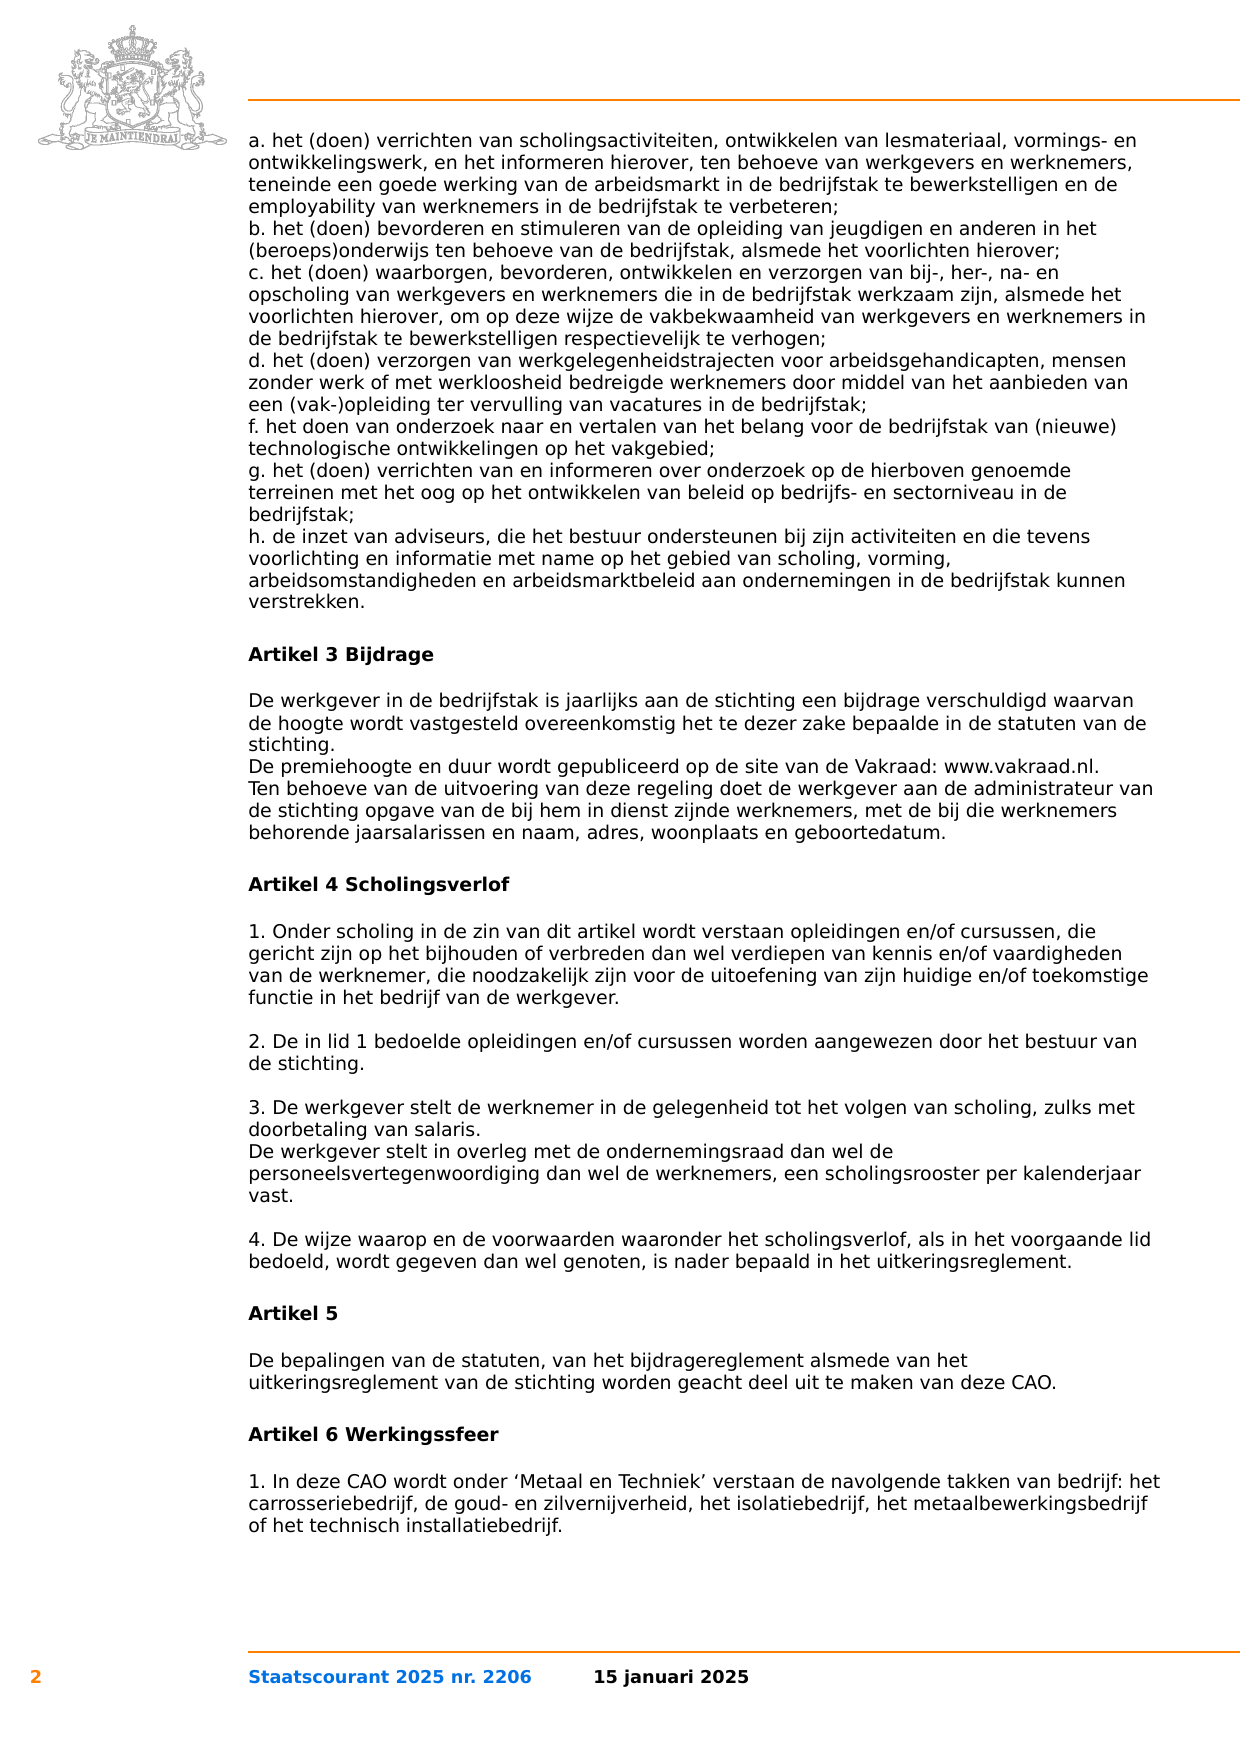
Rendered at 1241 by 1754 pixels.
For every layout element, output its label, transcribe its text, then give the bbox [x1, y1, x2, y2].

text c. het (doen) waarborgen, bevorderen, ontwikkelen en verzorgen van bij-, her-, na- en opscholing van werkgevers en werknemers die in de bedrijfstak werkzaam zijn, alsmede het voorlichten hierover, om op deze wijze de vakbekwaamheid van werkgevers en werknemers in de bedrijfstak te bewerkstelligen respectievelijk te verhogen; [248, 262, 1163, 350]
text De werkgever in de bedrijfstak is jaarlijks aan de stichting een bijdrage verschuldigd waarvan de hoogte wordt vastgesteld overeenkomstig het te dezer zake bepaalde in de statuten van de stichting. [248, 690, 1163, 756]
picture [38, 25, 227, 150]
subtitle Artikel 4 Scholingsverlof [248, 874, 1163, 896]
subtitle Artikel 3 Bijdrage [248, 643, 1163, 665]
subtitle Artikel 5 [248, 1303, 1163, 1324]
text Ten behoeve van de uitvoering van deze regeling doet de werkgever aan de administrateur van de stichting opgave van de bij hem in dienst zijnde werknemers, met de bij die werknemers behorende jaarsalarissen en naam, adres, woonplaats en geboortedatum. [248, 778, 1163, 844]
text 2. De in lid 1 bedoelde opleidingen en/of cursussen worden aangewezen door het bestuur van de stichting. [248, 1031, 1163, 1075]
text De bepalingen van de statuten, van het bijdragereglement alsmede van het uitkeringsreglement van de stichting worden geacht deel uit te maken van deze CAO. [248, 1349, 1163, 1393]
text b. het (doen) bevorderen en stimuleren van de opleiding van jeugdigen en anderen in het (beroeps)onderwijs ten behoeve van de bedrijfstak, alsmede het voorlichten hierover; [248, 218, 1163, 262]
text 1. In deze CAO wordt onder ‘Metaal en Techniek’ verstaan de navolgende takken van bedrijf: het carrosseriebedrijf, de goud‑ en zilvernijverheid, het isolatiebedrijf, het metaalbewerkingsbedrijf of het technisch installatiebedrijf. [248, 1471, 1163, 1536]
text 3. De werkgever stelt de werknemer in de gelegenheid tot het volgen van scholing, zulks met doorbetaling van salaris. [248, 1097, 1163, 1141]
text d. het (doen) verzorgen van werkgelegenheidstrajecten voor arbeidsgehandicapten, mensen zonder werk of met werkloosheid bedreigde werknemers door middel van het aanbieden van een (vak-)opleiding ter vervulling van vacatures in de bedrijfstak; [248, 350, 1163, 416]
text 4. De wijze waarop en de voorwaarden waaronder het scholingsverlof, als in het voorgaande lid bedoeld, wordt gegeven dan wel genoten, is nader bepaald in het uitkeringsreglement. [248, 1229, 1163, 1273]
text a. het (doen) verrichten van scholingsactiviteiten, ontwikkelen van lesmateriaal, vormings- en ontwikkelingswerk, en het informeren hierover, ten behoeve van werkgevers en werknemers, teneinde een goede werking van de arbeidsmarkt in de bedrijfstak te bewerkstelligen en de employability van werknemers in de bedrijfstak te verbeteren; [248, 130, 1163, 218]
text f. het doen van onderzoek naar en vertalen van het belang voor de bedrijfstak van (nieuwe) technologische ontwikkelingen op het vakgebied; [248, 416, 1163, 459]
text h. de inzet van adviseurs, die het bestuur ondersteunen bij zijn activiteiten en die tevens voorlichting en informatie met name op het gebied van scholing, vorming, arbeidsomstandigheden en arbeidsmarktbeleid aan ondernemingen in de bedrijfstak kunnen verstrekken. [248, 526, 1163, 613]
text De premiehoogte en duur wordt gepubliceerd op de site van de Vakraad: www.vakraad.nl. [248, 756, 1163, 778]
subtitle Artikel 6 Werkingssfeer [248, 1423, 1163, 1446]
text De werkgever stelt in overleg met de ondernemingsraad dan wel de personeelsvertegenwoordiging dan wel de werknemers, een scholingsrooster per kalenderjaar vast. [248, 1141, 1163, 1207]
text g. het (doen) verrichten van en informeren over onderzoek op de hierboven genoemde terreinen met het oog op het ontwikkelen van beleid op bedrijfs- en sectorniveau in de bedrijfstak; [248, 459, 1163, 526]
text 1. Onder scholing in de zin van dit artikel wordt verstaan opleidingen en/of cursussen, die gericht zijn op het bijhouden of verbreden dan wel verdiepen van kennis en/of vaardigheden van de werknemer, die noodzakelijk zijn voor de uitoefening van zijn huidige en/of toekomstige functie in het bedrijf van de werkgever. [248, 921, 1163, 1009]
